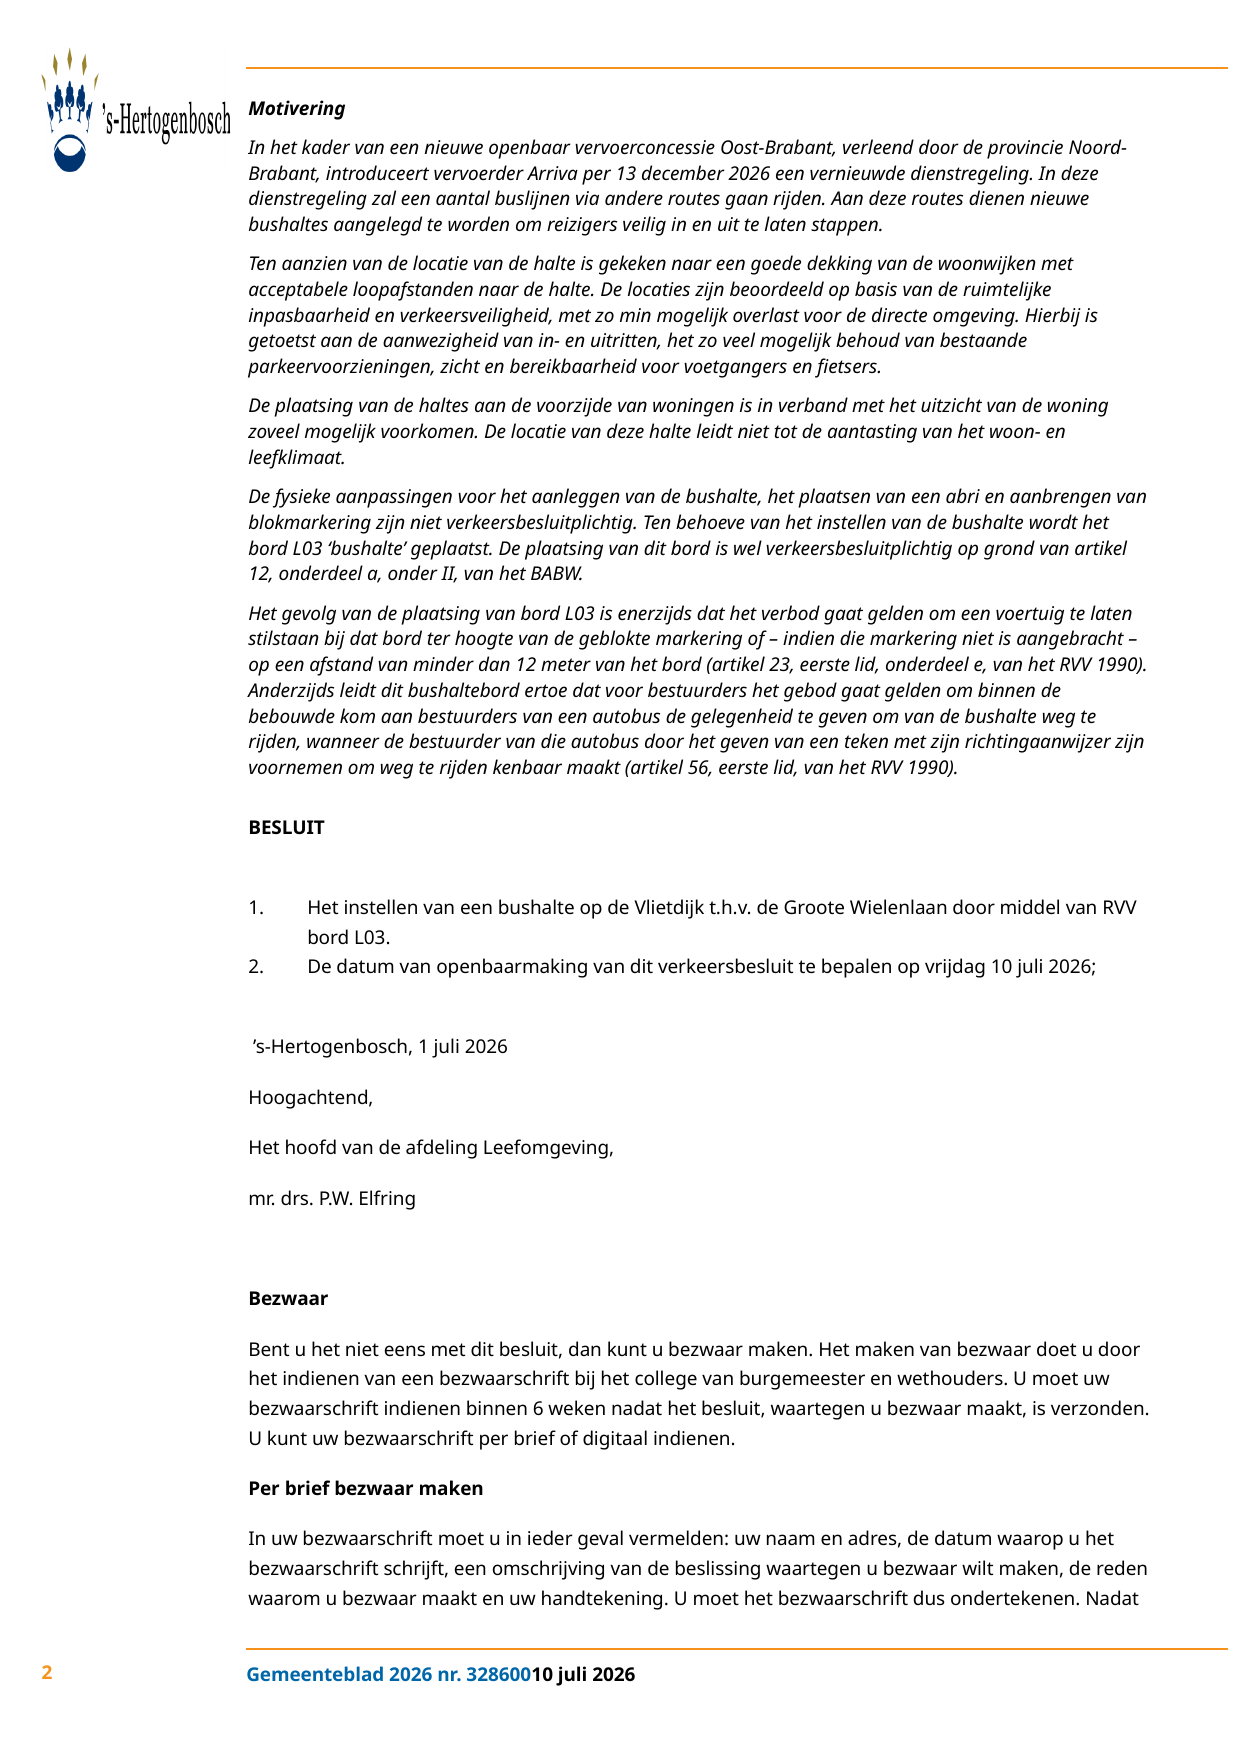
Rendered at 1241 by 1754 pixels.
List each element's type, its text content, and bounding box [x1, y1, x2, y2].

text mr. drs. P.W. Elfring [248, 1185, 1152, 1211]
text In het kader van een nieuwe openbaar vervoerconcessie Oost-Brabant, verleend door de provincie Noord-Brabant, introduceert vervoerder Arriva per 13 december 2026 een vernieuwde dienstregeling. In deze dienstregeling zal een aantal buslijnen via andere routes gaan rijden. Aan deze routes dienen nieuwe bushaltes aangelegd te worden om reizigers veilig in en uit te laten stappen. [248, 134, 1152, 237]
text Motivering [248, 95, 1152, 121]
picture [41, 47, 231, 172]
text De plaatsing van de haltes aan de voorzijde van woningen is in verband met het uitzicht van de woning zoveel mogelijk voorkomen. De locatie van deze halte leidt niet tot de aantasting van het woon- en leefklimaat. [248, 393, 1152, 470]
text Bezwaar [248, 1286, 1152, 1311]
list Het instellen van een bushalte op de Vlietdijk t.h.v. de Groote Wielenlaan door middel van RVV bord L03. [248, 894, 1152, 950]
text ’s-Hertogenbosch, 1 juli 2026 [248, 1033, 1152, 1059]
text Ten aanzien van de locatie van de halte is gekeken naar een goede dekking van de woonwijken met acceptabele loopafstanden naar de halte. De locaties zijn beoordeeld op basis van de ruimtelijke inpasbaarheid en verkeersveiligheid, met zo min mogelijk overlast voor de directe omgeving. Hierbij is getoetst aan de aanwezigheid van in- en uitritten, het zo veel mogelijk behoud van bestaande parkeervoorzieningen, zicht en bereikbaarheid voor voetgangers en fietsers. [248, 251, 1152, 379]
text Het hoofd van de afdeling Leefomgeving, [248, 1134, 1152, 1160]
text De fysieke aanpassingen voor het aanleggen van de bushalte, het plaatsen van een abri en aanbrengen van blokmarkering zijn niet verkeersbesluitplichtig. Ten behoeve van het instellen van de bushalte wordt het bord L03 ‘bushalte’ geplaatst. De plaatsing van dit bord is wel verkeersbesluitplichtig op grond van artikel 12, onderdeel a, onder II, van het BABW. [248, 483, 1152, 586]
text BESLUIT [248, 814, 1152, 840]
text Hoogachtend, [248, 1084, 1152, 1110]
text Per brief bezwaar maken [248, 1475, 1152, 1501]
text Bent u het niet eens met dit besluit, dan kunt u bezwaar maken. Het maken van bezwaar doet u door het indienen van een bezwaarschrift bij het college van burgemeester en wethouders. U moet uw bezwaarschrift indienen binnen 6 weken nadat het besluit, waartegen u bezwaar maakt, is verzonden. U kunt uw bezwaarschrift per brief of digitaal indienen. [248, 1336, 1152, 1451]
text Het gevolg van de plaatsing van bord L03 is enerzijds dat het verbod gaat gelden om een voertuig te laten stilstaan bij dat bord ter hoogte van de geblokte markering of – indien die markering niet is aangebracht – op een afstand van minder dan 12 meter van het bord (artikel 23, eerste lid, onderdeel e, van het RVV 1990). Anderzijds leidt dit bushaltebord ertoe dat voor bestuurders het gebod gaat gelden om binnen de bebouwde kom aan bestuurders van een autobus de gelegenheid te geven om van de bushalte weg te rijden, wanneer de bestuurder van die autobus door het geven van een teken met zijn richtingaanwijzer zijn voornemen om weg te rijden kenbaar maakt (artikel 56, eerste lid, van het RVV 1990). [248, 600, 1152, 780]
list De datum van openbaarmaking van dit verkeersbesluit te bepalen op vrijdag 10 juli 2026; [248, 953, 1152, 979]
text In uw bezwaarschrift moet u in ieder geval vermelden: uw naam en adres, de datum waarop u het bezwaarschrift schrijft, een omschrijving van de beslissing waartegen u bezwaar wilt maken, de reden waarom u bezwaar maakt en uw handtekening. U moet het bezwaarschrift dus ondertekenen. Nadat [248, 1526, 1152, 1611]
